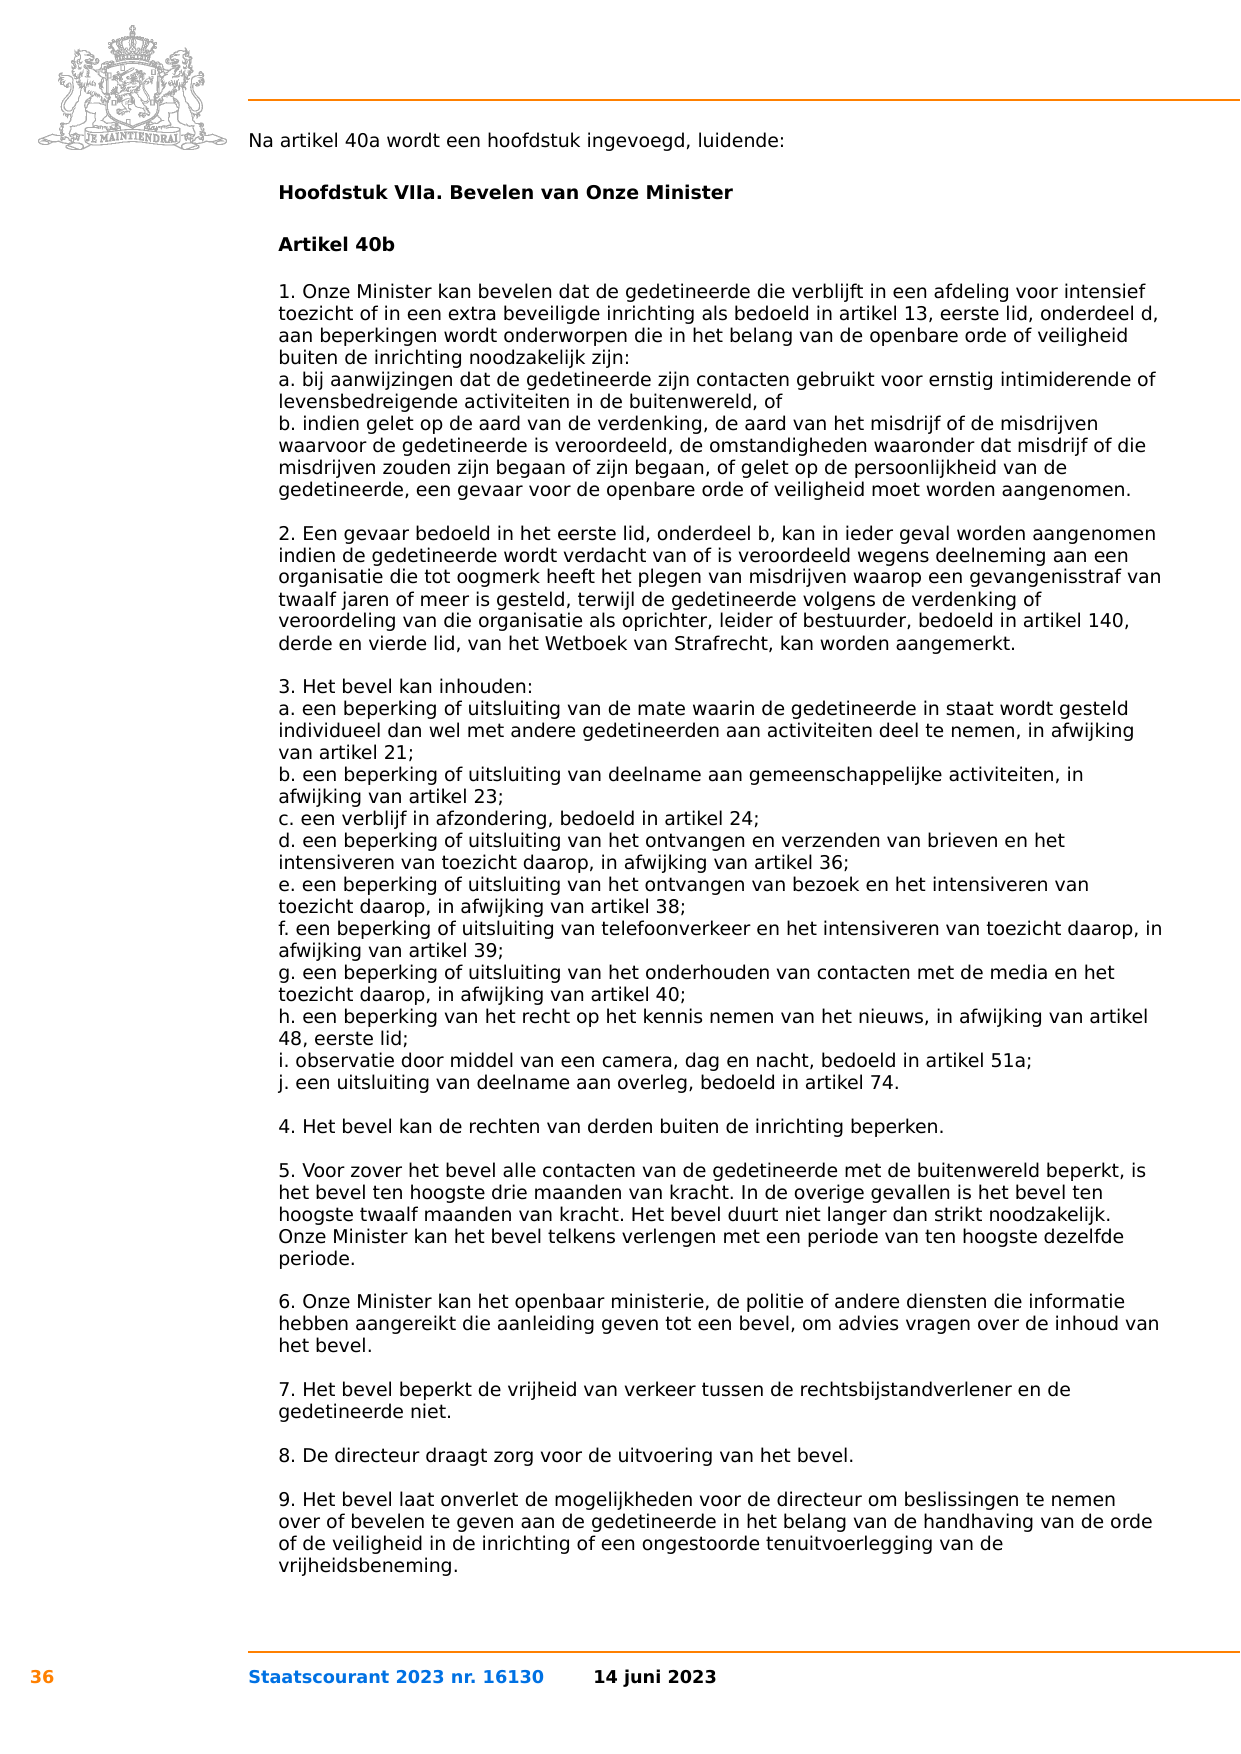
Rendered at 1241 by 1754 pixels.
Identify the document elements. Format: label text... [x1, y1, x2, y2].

subtitle Artikel 40b [278, 234, 1163, 256]
text Na artikel 40a wordt een hoofdstuk ingevoegd, luidende: [248, 130, 1163, 152]
picture [38, 25, 227, 150]
text 5. Voor zover het bevel alle contacten van de gedetineerde met de buitenwereld beperkt, is het bevel ten hoogste drie maanden van kracht. In de overige gevallen is het bevel ten hoogste twaalf maanden van kracht. Het bevel duurt niet langer dan strikt noodzakelijk. Onze Minister kan het bevel telkens verlengen met een periode van ten hoogste dezelfde periode. [278, 1159, 1163, 1269]
text 3. Het bevel kan inhouden: [278, 676, 1163, 698]
text e. een beperking of uitsluiting van het ontvangen van bezoek en het intensiveren van toezicht daarop, in afwijking van artikel 38; [278, 874, 1163, 918]
text 6. Onze Minister kan het openbaar ministerie, de politie of andere diensten die informatie hebben aangereikt die aanleiding geven tot een bevel, om advies vragen over de inhoud van het bevel. [278, 1291, 1163, 1357]
text a. bij aanwijzingen dat de gedetineerde zijn contacten gebruikt voor ernstig intimiderende of levensbedreigende activiteiten in de buitenwereld, of [278, 369, 1163, 413]
text 9. Het bevel laat onverlet de mogelijkheden voor de directeur om beslissingen te nemen over of bevelen te geven aan de gedetineerde in het belang van de handhaving van de orde of de veiligheid in de inrichting of een ongestoorde tenuitvoerlegging van de vrijheidsbeneming. [278, 1489, 1163, 1577]
text b. een beperking of uitsluiting van deelname aan gemeenschappelijke activiteiten, in afwijking van artikel 23; [278, 764, 1163, 808]
text 7. Het bevel beperkt de vrijheid van verkeer tussen de rechtsbijstandverlener en de gedetineerde niet. [278, 1379, 1163, 1423]
text g. een beperking of uitsluiting van het onderhouden van contacten met de media en het toezicht daarop, in afwijking van artikel 40; [278, 962, 1163, 1006]
text c. een verblijf in afzondering, bedoeld in artikel 24; [278, 808, 1163, 830]
text 2. Een gevaar bedoeld in het eerste lid, onderdeel b, kan in ieder geval worden aangenomen indien de gedetineerde wordt verdacht van of is veroordeeld wegens deelneming aan een organisatie die tot oogmerk heeft het plegen van misdrijven waarop een gevangenisstraf van twaalf jaren of meer is gesteld, terwijl de gedetineerde volgens de verdenking of veroordeling van die organisatie als oprichter, leider of bestuurder, bedoeld in artikel 140, derde en vierde lid, van het Wetboek van Strafrecht, kan worden aangemerkt. [278, 522, 1163, 654]
text j. een uitsluiting van deelname aan overleg, bedoeld in artikel 74. [278, 1072, 1163, 1094]
text b. indien gelet op de aard van de verdenking, de aard van het misdrijf of de misdrijven waarvoor de gedetineerde is veroordeeld, de omstandigheden waaronder dat misdrijf of die misdrijven zouden zijn begaan of zijn begaan, of gelet op de persoonlijkheid van de gedetineerde, een gevaar voor de openbare orde of veiligheid moet worden aangenomen. [278, 413, 1163, 501]
text h. een beperking van het recht op het kennis nemen van het nieuws, in afwijking van artikel 48, eerste lid; [278, 1006, 1163, 1050]
text 1. Onze Minister kan bevelen dat de gedetineerde die verblijft in een afdeling voor intensief toezicht of in een extra beveiligde inrichting als bedoeld in artikel 13, eerste lid, onderdeel d, aan beperkingen wordt onderworpen die in het belang van de openbare orde of veiligheid buiten de inrichting noodzakelijk zijn: [278, 281, 1163, 369]
text 8. De directeur draagt zorg voor de uitvoering van het bevel. [278, 1445, 1163, 1467]
text 4. Het bevel kan de rechten van derden buiten de inrichting beperken. [278, 1116, 1163, 1138]
text d. een beperking of uitsluiting van het ontvangen en verzenden van brieven en het intensiveren van toezicht daarop, in afwijking van artikel 36; [278, 830, 1163, 874]
text i. observatie door middel van een camera, dag en nacht, bedoeld in artikel 51a; [278, 1050, 1163, 1072]
text a. een beperking of uitsluiting van de mate waarin de gedetineerde in staat wordt gesteld individueel dan wel met andere gedetineerden aan activiteiten deel te nemen, in afwijking van artikel 21; [278, 698, 1163, 764]
subtitle Hoofdstuk VIIa. Bevelen van Onze Minister [278, 182, 1163, 204]
text f. een beperking of uitsluiting van telefoonverkeer en het intensiveren van toezicht daarop, in afwijking van artikel 39; [278, 918, 1163, 962]
